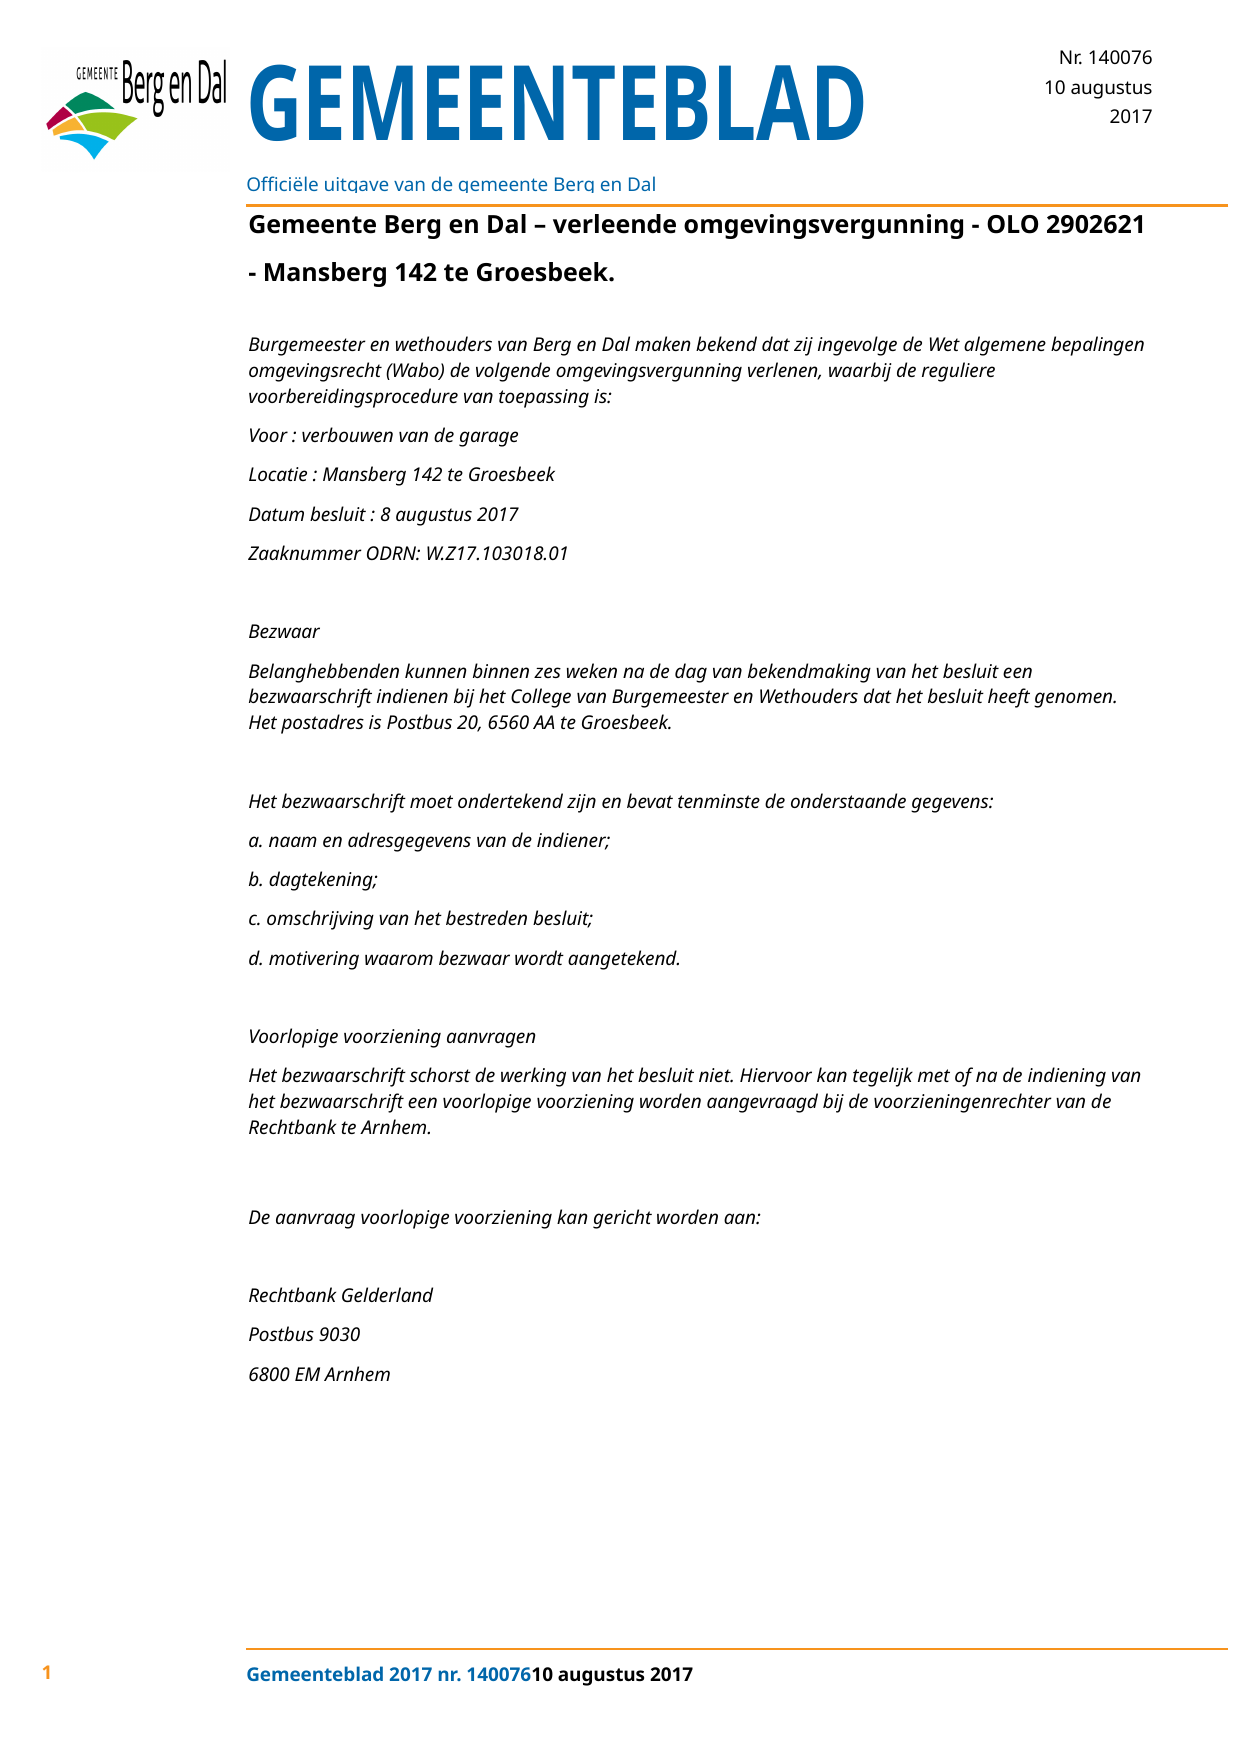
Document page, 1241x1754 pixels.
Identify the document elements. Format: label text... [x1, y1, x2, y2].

text Het bezwaarschrift schorst de werking van het besluit niet. Hiervoor kan tegelijk met of na de indiening van het bezwaarschrift een voorlopige voorziening worden aangevraagd bij de voorzieningenrechter van de Rechtbank te Arnhem. [248, 1063, 1152, 1140]
text Locatie : Mansberg 142 te Groesbeek [248, 461, 1152, 487]
text Voor : verbouwen van de garage [248, 422, 1152, 448]
text 6800 EM Arnhem [248, 1361, 1152, 1387]
text Zaaknummer ODRN: W.Z17.103018.01 [248, 540, 1152, 566]
text Gemeente Berg en Dal – verleende omgevingsvergunning - OLO 2902621 - Mansberg 142 te Groesbeek. [248, 207, 1152, 288]
text De aanvraag voorlopige voorziening kan gericht worden aan: [248, 1204, 1152, 1229]
text a. naam en adresgegevens van de indiener; [248, 827, 1152, 853]
text Postbus 9030 [248, 1322, 1152, 1347]
text Rechtbank Gelderland [248, 1282, 1152, 1308]
text d. motivering waarom bezwaar wordt aangetekend. [248, 945, 1152, 971]
text Bezwaar [248, 618, 1152, 644]
text Burgemeester en wethouders van Berg en Dal maken bekend dat zij ingevolge de Wet algemene bepalingen omgevingsrecht (Wabo) de volgende omgevingsvergunning verlenen, waarbij de reguliere voorbereidingsprocedure van toepassing is: [248, 331, 1152, 409]
text Het bezwaarschrift moet ondertekend zijn en bevat tenminste de onderstaande gegevens: [248, 788, 1152, 813]
text b. dagtekening; [248, 866, 1152, 892]
picture [41, 47, 231, 172]
text Datum besluit : 8 augustus 2017 [248, 501, 1152, 526]
text Voorlopige voorziening aanvragen [248, 1023, 1152, 1049]
text Belanghebbenden kunnen binnen zes weken na de dag van bekendmaking van het besluit een bezwaarschrift indienen bij het College van Burgemeester en Wethouders dat het besluit heeft genomen. Het postadres is Postbus 20, 6560 AA te Groesbeek. [248, 658, 1152, 735]
text c. omschrijving van het bestreden besluit; [248, 906, 1152, 931]
